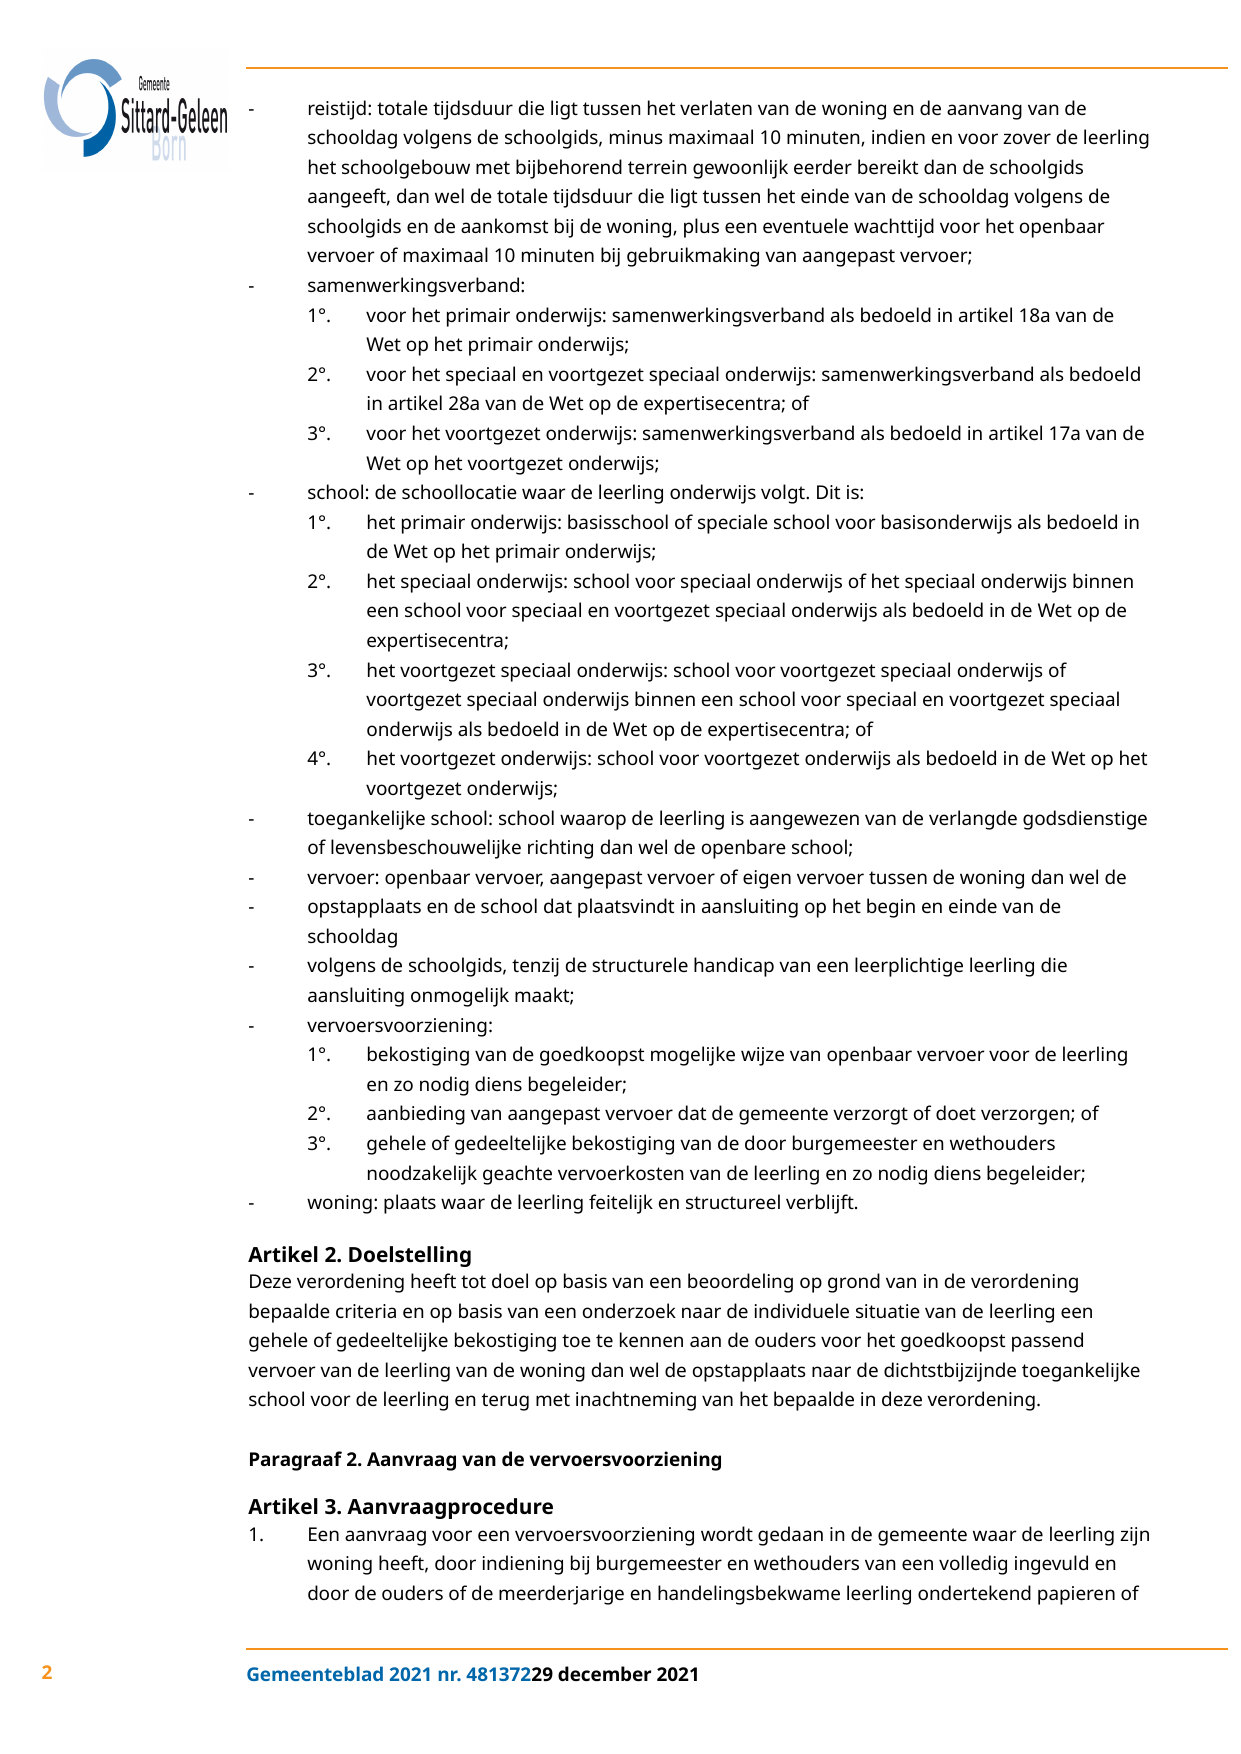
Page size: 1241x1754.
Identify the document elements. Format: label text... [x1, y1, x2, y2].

list volgens de schoolgids, tenzij de structurele handicap van een leerplichtige leerling die aansluiting onmogelijk maakt; [248, 953, 1152, 1008]
text Artikel 3. Aanvraagprocedure [248, 1492, 1152, 1521]
list bekostiging van de goedkoopst mogelijke wijze van openbaar vervoer voor de leerling en zo nodig diens begeleider; [307, 1041, 1152, 1097]
list woning: plaats waar de leerling feitelijk en structureel verblijft. [248, 1189, 1152, 1215]
list school: de schoollocatie waar de leerling onderwijs volgt. Dit is: [248, 479, 1152, 505]
list voor het voortgezet onderwijs: samenwerkingsverband als bedoeld in artikel 17a van de Wet op het voortgezet onderwijs; [307, 420, 1152, 476]
list gehele of gedeeltelijke bekostiging van de door burgemeester en wethouders noodzakelijk geachte vervoerkosten van de leerling en zo nodig diens begeleider; [307, 1130, 1152, 1186]
text Deze verordening heeft tot doel op basis van een beoordeling op grond van in de verordening bepaalde criteria en op basis van een onderzoek naar de individuele situatie van de leerling een gehele of gedeeltelijke bekostiging toe te kennen aan de ouders voor het goedkoopst passend vervoer van de leerling van de woning dan wel de opstapplaats naar de dichtstbijzijnde toegankelijke school voor de leerling en terug met inachtneming van het bepaalde in deze verordening. [248, 1268, 1152, 1412]
list samenwerkingsverband: [248, 272, 1152, 298]
list het primair onderwijs: basisschool of speciale school voor basisonderwijs als bedoeld in de Wet op het primair onderwijs; [307, 509, 1152, 564]
list het voortgezet speciaal onderwijs: school voor voortgezet speciaal onderwijs of voortgezet speciaal onderwijs binnen een school voor speciaal en voortgezet speciaal onderwijs als bedoeld in de Wet op de expertisecentra; of [307, 657, 1152, 742]
list vervoer: openbaar vervoer, aangepast vervoer of eigen vervoer tussen de woning dan wel de [248, 864, 1152, 890]
list opstapplaats en de school dat plaatsvindt in aansluiting op het begin en einde van de schooldag [248, 893, 1152, 949]
list reistijd: totale tijdsduur die ligt tussen het verlaten van de woning en de aanvang van de schooldag volgens de schoolgids, minus maximaal 10 minuten, indien en voor zover de leerling het schoolgebouw met bijbehorend terrein gewoonlijk eerder bereikt dan de schoolgids aangeeft, dan wel de totale tijdsduur die ligt tussen het einde van de schooldag volgens de schoolgids en de aankomst bij de woning, plus een eventuele wachttijd voor het openbaar vervoer of maximaal 10 minuten bij gebruikmaking van aangepast vervoer; [248, 95, 1152, 268]
list voor het primair onderwijs: samenwerkingsverband als bedoeld in artikel 18a van de Wet op het primair onderwijs; [307, 302, 1152, 357]
list toegankelijke school: school waarop de leerling is aangewezen van de verlangde godsdienstige of levensbeschouwelijke richting dan wel de openbare school; [248, 805, 1152, 860]
picture [41, 47, 231, 172]
list vervoersvoorziening: [248, 1012, 1152, 1038]
list voor het speciaal en voortgezet speciaal onderwijs: samenwerkingsverband als bedoeld in artikel 28a van de Wet op de expertisecentra; of [307, 361, 1152, 416]
list Een aanvraag voor een vervoersvoorziening wordt gedaan in de gemeente waar de leerling zijn woning heeft, door indiening bij burgemeester en wethouders van een volledig ingevuld en door de ouders of de meerderjarige en handelingsbekwame leerling ondertekend papieren of [248, 1521, 1152, 1606]
text Paragraaf 2. Aanvraag van de vervoersvoorziening [248, 1446, 1152, 1471]
text Artikel 2. Doelstelling [248, 1240, 1152, 1268]
list het speciaal onderwijs: school voor speciaal onderwijs of het speciaal onderwijs binnen een school voor speciaal en voortgezet speciaal onderwijs als bedoeld in de Wet op de expertisecentra; [307, 568, 1152, 653]
list het voortgezet onderwijs: school voor voortgezet onderwijs als bedoeld in de Wet op het voortgezet onderwijs; [307, 746, 1152, 801]
list aanbieding van aangepast vervoer dat de gemeente verzorgt of doet verzorgen; of [307, 1101, 1152, 1126]
